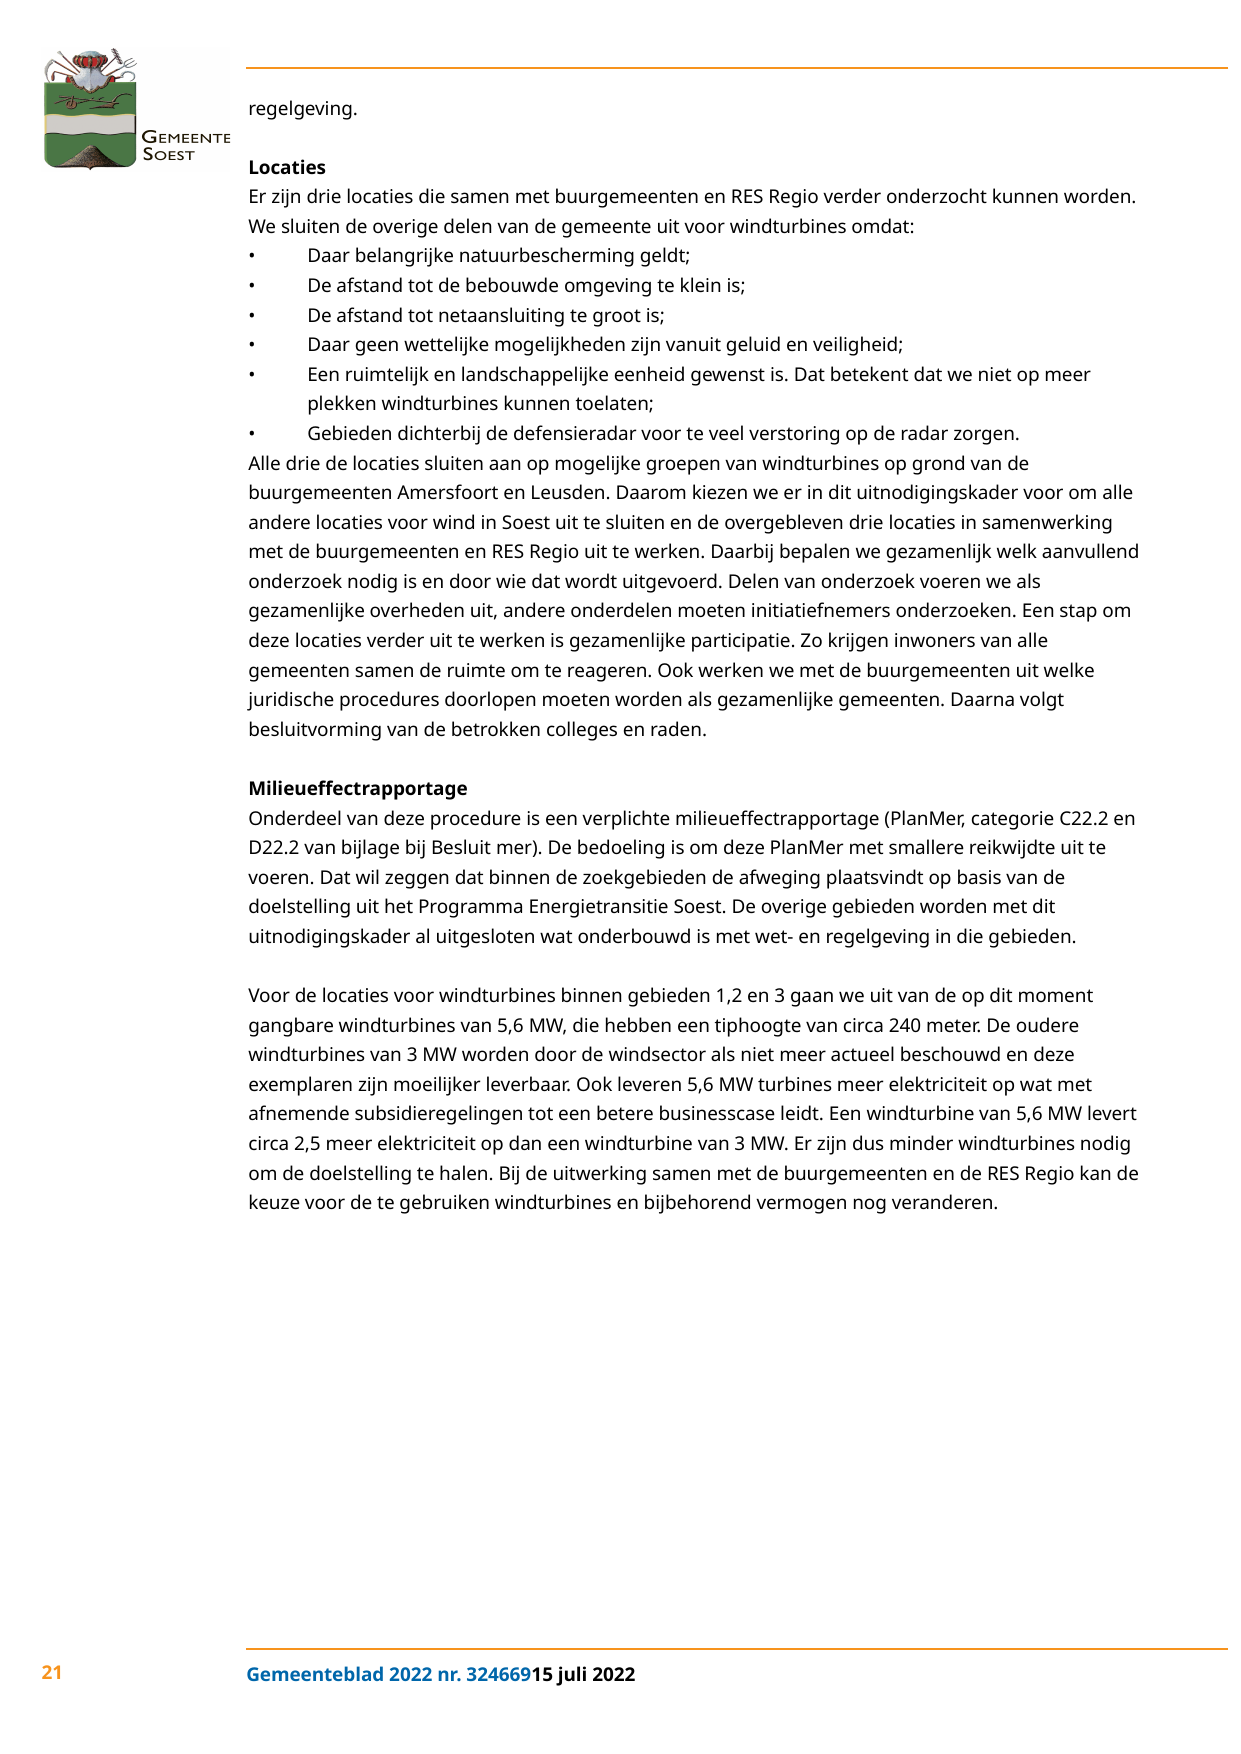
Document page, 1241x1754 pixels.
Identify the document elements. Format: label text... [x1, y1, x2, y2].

list Gebieden dichterbij de defensieradar voor te veel verstoring op de radar zorgen. [248, 420, 1152, 446]
text Voor de locaties voor windturbines binnen gebieden 1,2 en 3 gaan we uit van de op dit moment gangbare windturbines van 5,6 MW, die hebben een tiphoogte van circa 240 meter. De oudere windturbines van 3 MW worden door de windsector als niet meer actueel beschouwd en deze exemplaren zijn moeilijker leverbaar. Ook leveren 5,6 MW turbines meer elektriciteit op wat met afnemende subsidieregelingen tot een betere businesscase leidt. Een windturbine van 5,6 MW levert circa 2,5 meer elektriciteit op dan een windturbine van 3 MW. Er zijn dus minder windturbines nodig om de doelstelling te halen. Bij de uitwerking samen met de buurgemeenten en de RES Regio kan de keuze voor de te gebruiken windturbines en bijbehorend vermogen nog veranderen. [248, 982, 1152, 1215]
list Een ruimtelijk en landschappelijke eenheid gewenst is. Dat betekent dat we niet op meer plekken windturbines kunnen toelaten; [248, 361, 1152, 416]
text Locaties [248, 154, 1152, 180]
text Milieueffectrapportage [248, 775, 1152, 801]
list Daar geen wettelijke mogelijkheden zijn vanuit geluid en veiligheid; [248, 331, 1152, 357]
text Onderdeel van deze procedure is een verplichte milieueffectrapportage (PlanMer, categorie C22.2 en D22.2 van bijlage bij Besluit mer). De bedoeling is om deze PlanMer met smallere reikwijdte uit te voeren. Dat wil zeggen dat binnen de zoekgebieden de afweging plaatsvindt op basis van de doelstelling uit het Programma Energietransitie Soest. De overige gebieden worden met dit uitnodigingskader al uitgesloten wat onderbouwd is met wet- en regelgeving in die gebieden. [248, 805, 1152, 949]
text regelgeving. [248, 95, 1152, 121]
picture [41, 47, 231, 172]
text Alle drie de locaties sluiten aan op mogelijke groepen van windturbines op grond van de buurgemeenten Amersfoort en Leusden. Daarom kiezen we er in dit uitnodigingskader voor om alle andere locaties voor wind in Soest uit te sluiten en de overgebleven drie locaties in samenwerking met de buurgemeenten en RES Regio uit te werken. Daarbij bepalen we gezamenlijk welk aanvullend onderzoek nodig is en door wie dat wordt uitgevoerd. Delen van onderzoek voeren we als gezamenlijke overheden uit, andere onderdelen moeten initiatiefnemers onderzoeken. Een stap om deze locaties verder uit te werken is gezamenlijke participatie. Zo krijgen inwoners van alle gemeenten samen de ruimte om te reageren. Ook werken we met de buurgemeenten uit welke juridische procedures doorlopen moeten worden als gezamenlijke gemeenten. Daarna volgt besluitvorming van de betrokken colleges en raden. [248, 450, 1152, 742]
list Daar belangrijke natuurbescherming geldt; [248, 243, 1152, 268]
list De afstand tot de bebouwde omgeving te klein is; [248, 272, 1152, 298]
list De afstand tot netaansluiting te groot is; [248, 302, 1152, 328]
text Er zijn drie locaties die samen met buurgemeenten en RES Regio verder onderzocht kunnen worden. We sluiten de overige delen van de gemeente uit voor windturbines omdat: [248, 183, 1152, 239]
